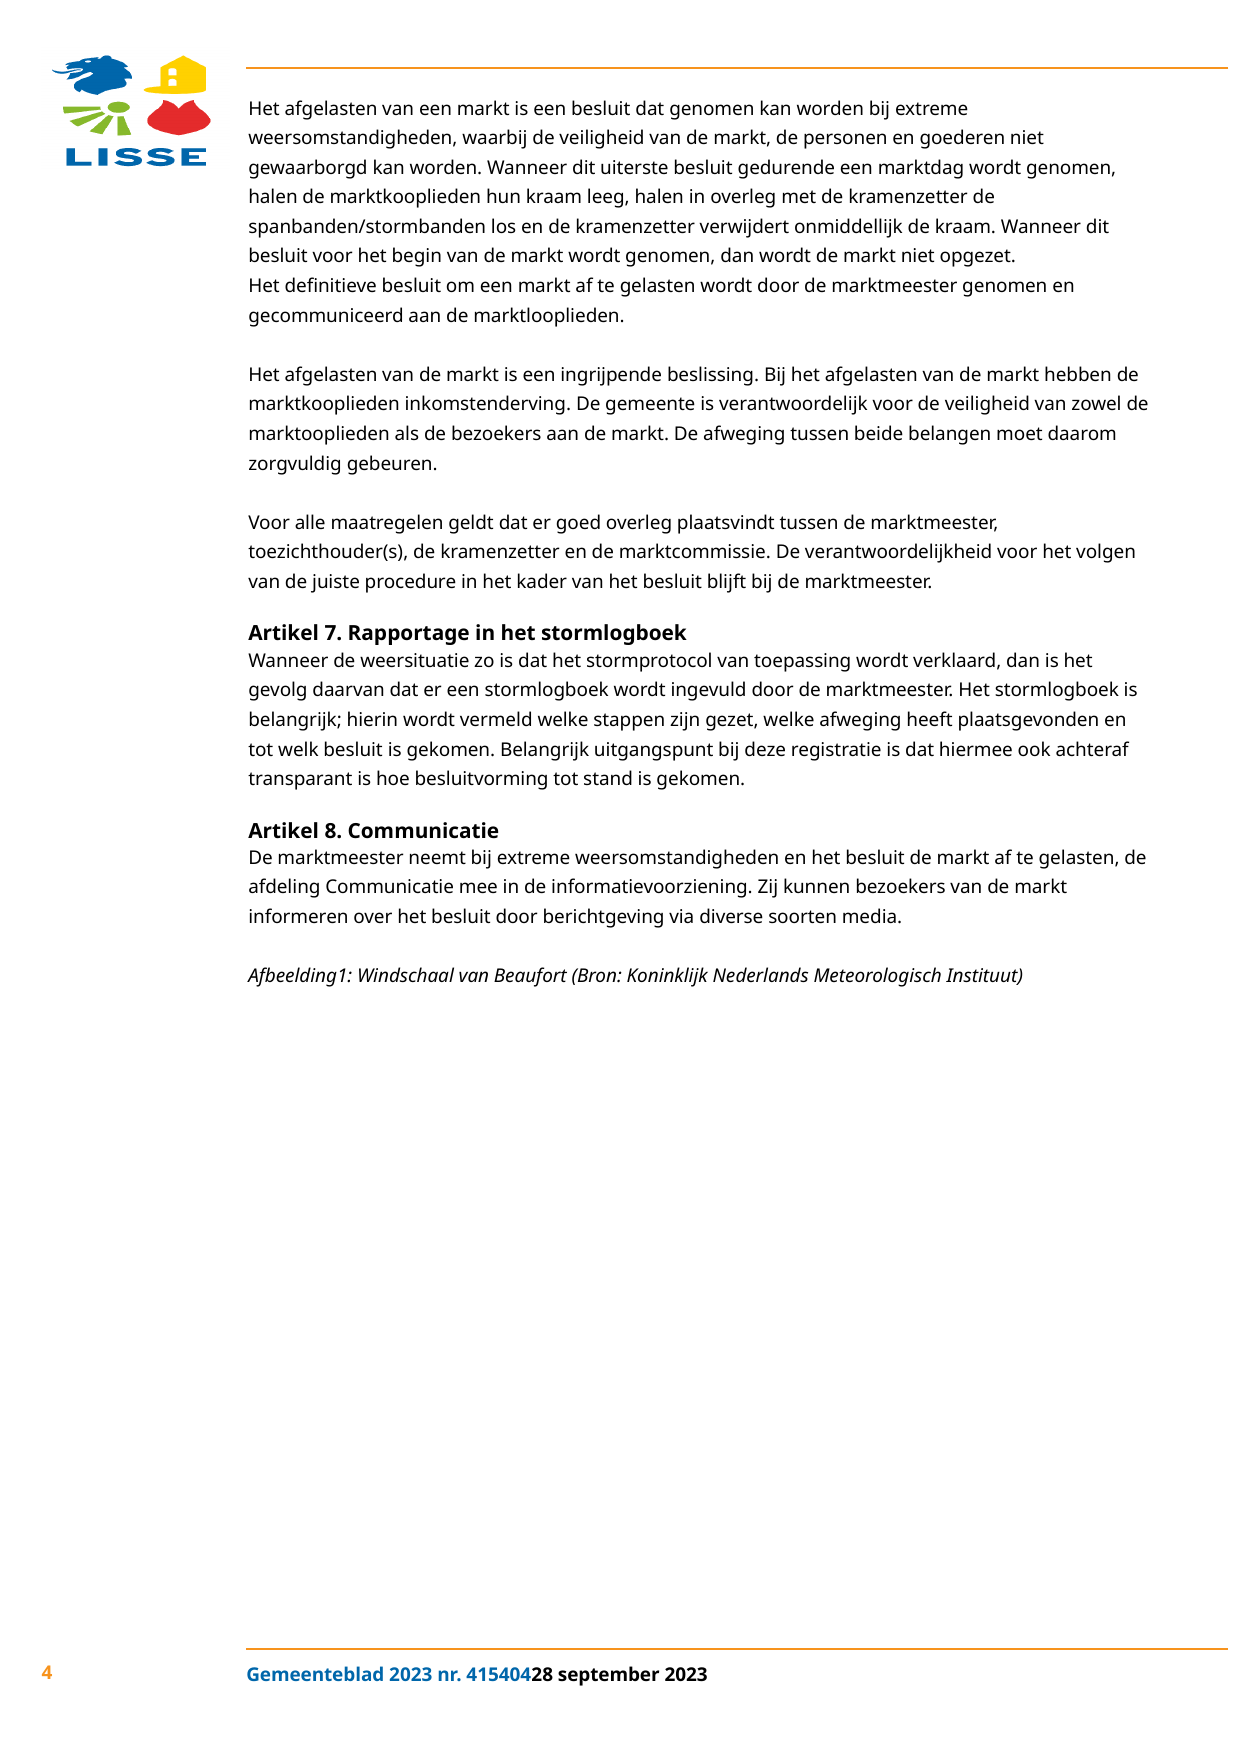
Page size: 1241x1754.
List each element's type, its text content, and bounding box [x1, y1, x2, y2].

text Het afgelasten van de markt is een ingrijpende beslissing. Bij het afgelasten van de markt hebben de marktkooplieden inkomstenderving. De gemeente is verantwoordelijk voor de veiligheid van zowel de marktooplieden als de bezoekers aan de markt. De afweging tussen beide belangen moet daarom zorgvuldig gebeuren. [248, 361, 1152, 476]
text Afbeelding1: Windschaal van Beaufort (Bron: Koninklijk Nederlands Meteorologisch Instituut) [248, 962, 1152, 988]
picture [41, 47, 231, 172]
text Het definitieve besluit om een markt af te gelasten wordt door de marktmeester genomen en gecommuniceerd aan de marktlooplieden. [248, 272, 1152, 328]
text Voor alle maatregelen geldt dat er goed overleg plaatsvindt tussen de marktmeester, toezichthouder(s), de kramenzetter en de marktcommissie. De verantwoordelijkheid voor het volgen van de juiste procedure in het kader van het besluit blijft bij de marktmeester. [248, 509, 1152, 594]
text Artikel 7. Rapportage in het stormlogboek [248, 618, 1152, 647]
text De marktmeester neemt bij extreme weersomstandigheden en het besluit de markt af te gelasten, de afdeling Communicatie mee in de informatievoorziening. Zij kunnen bezoekers van de markt informeren over het besluit door berichtgeving via diverse soorten media. [248, 844, 1152, 929]
text Artikel 8. Communicatie [248, 816, 1152, 844]
text Wanneer de weersituatie zo is dat het stormprotocol van toepassing wordt verklaard, dan is het gevolg daarvan dat er een stormlogboek wordt ingevuld door de marktmeester. Het stormlogboek is belangrijk; hierin wordt vermeld welke stappen zijn gezet, welke afweging heeft plaatsgevonden en tot welk besluit is gekomen. Belangrijk uitgangspunt bij deze registratie is dat hiermee ook achteraf transparant is hoe besluitvorming tot stand is gekomen. [248, 647, 1152, 791]
text Het afgelasten van een markt is een besluit dat genomen kan worden bij extreme weersomstandigheden, waarbij de veiligheid van de markt, de personen en goederen niet gewaarborgd kan worden. Wanneer dit uiterste besluit gedurende een marktdag wordt genomen, halen de marktkooplieden hun kraam leeg, halen in overleg met de kramenzetter de spanbanden/stormbanden los en de kramenzetter verwijdert onmiddellijk de kraam. Wanneer dit besluit voor het begin van de markt wordt genomen, dan wordt de markt niet opgezet. [248, 95, 1152, 268]
